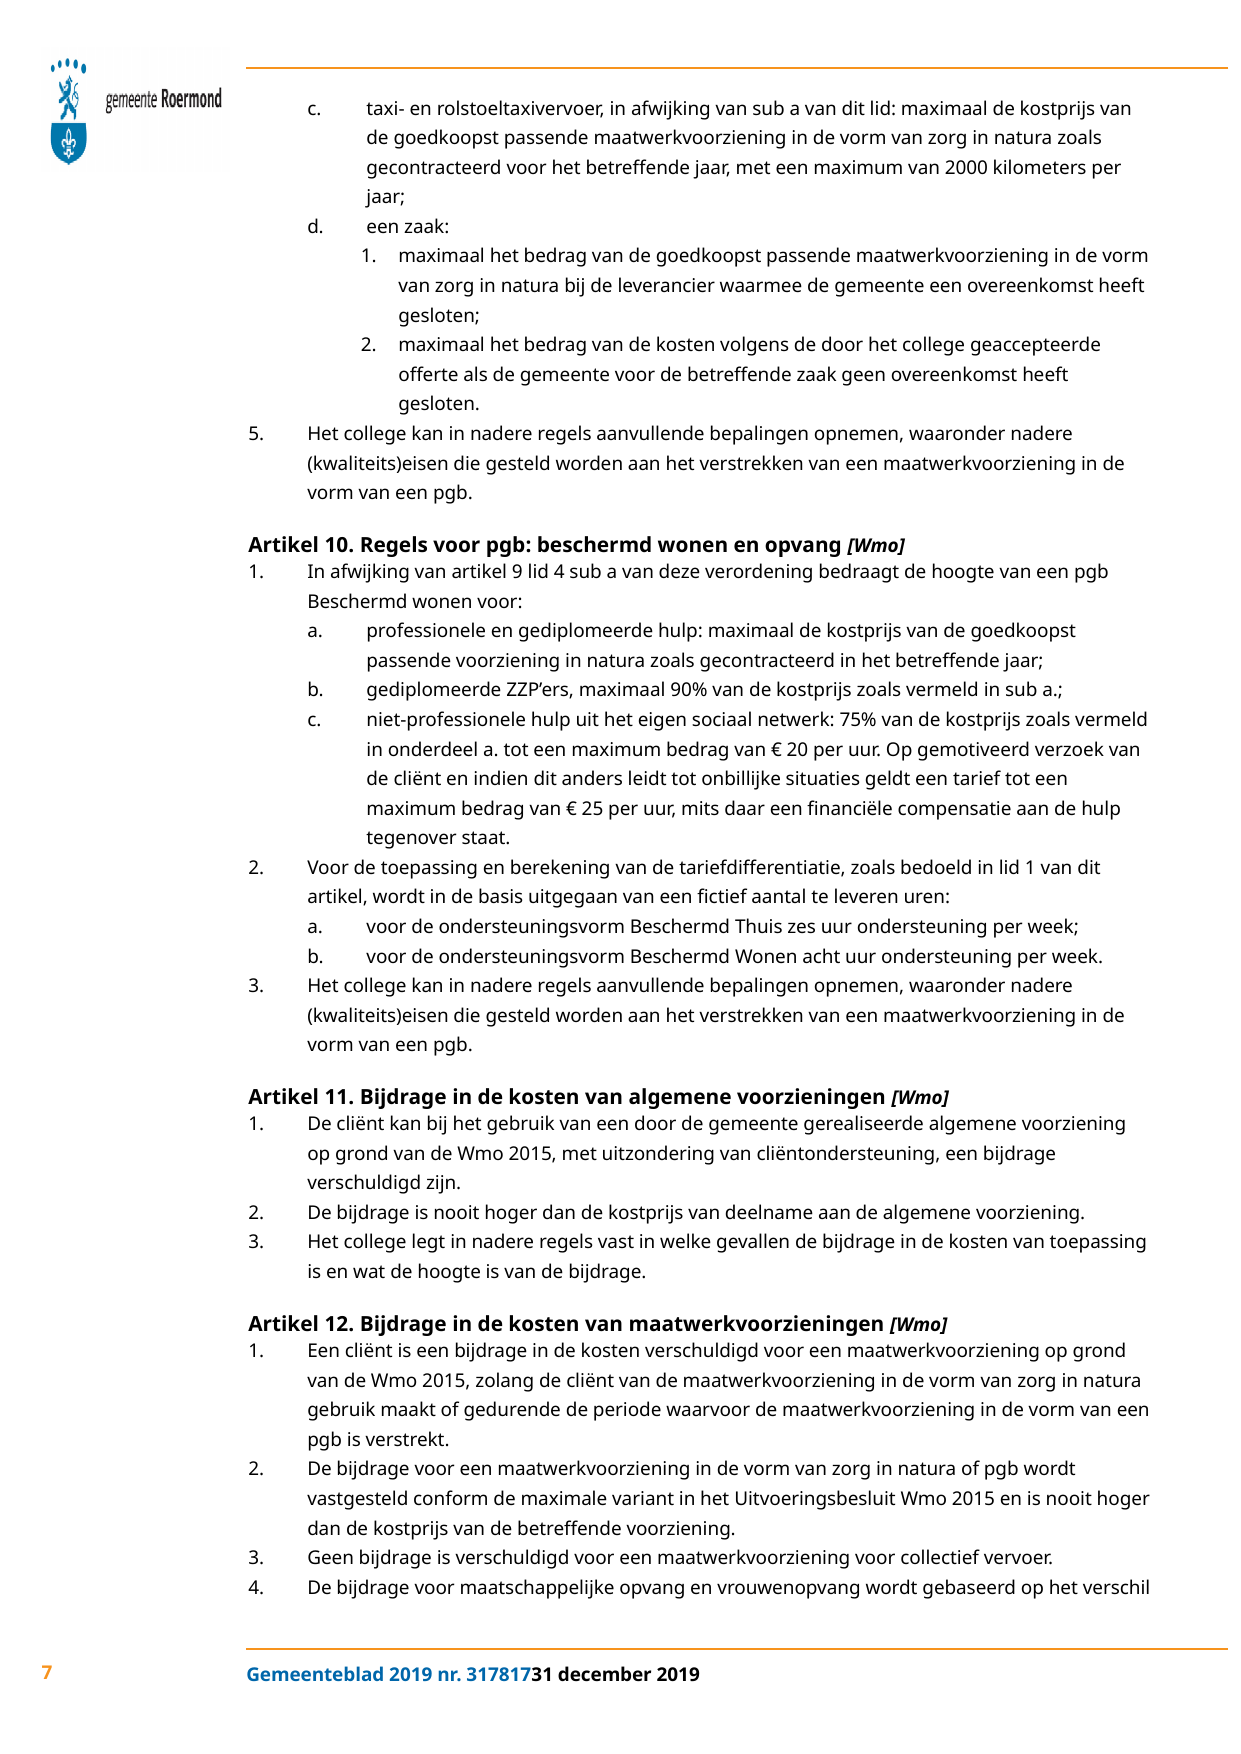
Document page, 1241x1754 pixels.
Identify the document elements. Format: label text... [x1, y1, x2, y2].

list Geen bijdrage is verschuldigd voor een maatwerkvoorziening voor collectief vervoer. [248, 1544, 1152, 1570]
list voor de ondersteuningsvorm Beschermd Thuis zes uur ondersteuning per week; [307, 913, 1152, 939]
list maximaal het bedrag van de goedkoopst passende maatwerkvoorziening in de vorm van zorg in natura bij de leverancier waarmee de gemeente een overeenkomst heeft gesloten; [361, 243, 1152, 328]
text Artikel 10. Regels voor pgb: beschermd wonen en opvang [Wmo] [248, 530, 1152, 558]
list professionele en gediplomeerde hulp: maximaal de kostprijs van de goedkoopst passende voorziening in natura zoals gecontracteerd in het betreffende jaar; [307, 617, 1152, 673]
list Het college legt in nadere regels vast in welke gevallen de bijdrage in de kosten van toepassing is en wat de hoogte is van de bijdrage. [248, 1229, 1152, 1284]
list Het college kan in nadere regels aanvullende bepalingen opnemen, waaronder nadere (kwaliteits)eisen die gesteld worden aan het verstrekken van een maatwerkvoorziening in de vorm van een pgb. [248, 972, 1152, 1057]
text Artikel 11. Bijdrage in de kosten van algemene voorzieningen [Wmo] [248, 1082, 1152, 1110]
list niet-professionele hulp uit het eigen sociaal netwerk: 75% van de kostprijs zoals vermeld in onderdeel a. tot een maximum bedrag van € 20 per uur. Op gemotiveerd verzoek van de cliënt en indien dit anders leidt tot onbillijke situaties geldt een tarief tot een maximum bedrag van € 25 per uur, mits daar een financiële compensatie aan de hulp tegenover staat. [307, 706, 1152, 850]
list De bijdrage voor een maatwerkvoorziening in de vorm van zorg in natura of pgb wordt vastgesteld conform de maximale variant in het Uitvoeringsbesluit Wmo 2015 en is nooit hoger dan de kostprijs van de betreffende voorziening. [248, 1456, 1152, 1540]
list De bijdrage is nooit hoger dan de kostprijs van deelname aan de algemene voorziening. [248, 1199, 1152, 1225]
list In afwijking van artikel 9 lid 4 sub a van deze verordening bedraagt de hoogte van een pgb Beschermd wonen voor: [248, 558, 1152, 613]
list Voor de toepassing en berekening van de tariefdifferentiatie, zoals bedoeld in lid 1 van dit artikel, wordt in de basis uitgegaan van een fictief aantal te leveren uren: [248, 854, 1152, 909]
list maximaal het bedrag van de kosten volgens de door het college geaccepteerde offerte als de gemeente voor de betreffende zaak geen overeenkomst heeft gesloten. [361, 331, 1152, 416]
list gediplomeerde ZZP’ers, maximaal 90% van de kostprijs zoals vermeld in sub a.; [307, 677, 1152, 702]
list een zaak: [307, 213, 1152, 239]
picture [41, 47, 231, 172]
list De bijdrage voor maatschappelijke opvang en vrouwenopvang wordt gebaseerd op het verschil [248, 1574, 1152, 1599]
list voor de ondersteuningsvorm Beschermd Wonen acht uur ondersteuning per week. [307, 943, 1152, 968]
list Een cliënt is een bijdrage in de kosten verschuldigd voor een maatwerkvoorziening op grond van de Wmo 2015, zolang de cliënt van de maatwerkvoorziening in de vorm van zorg in natura gebruik maakt of gedurende de periode waarvoor de maatwerkvoorziening in de vorm van een pgb is verstrekt. [248, 1337, 1152, 1452]
list Het college kan in nadere regels aanvullende bepalingen opnemen, waaronder nadere (kwaliteits)eisen die gesteld worden aan het verstrekken van een maatwerkvoorziening in de vorm van een pgb. [248, 420, 1152, 505]
text Artikel 12. Bijdrage in de kosten van maatwerkvoorzieningen [Wmo] [248, 1309, 1152, 1337]
list taxi- en rolstoeltaxivervoer, in afwijking van sub a van dit lid: maximaal de kostprijs van de goedkoopst passende maatwerkvoorziening in de vorm van zorg in natura zoals gecontracteerd voor het betreffende jaar, met een maximum van 2000 kilometers per jaar; [307, 95, 1152, 209]
list De cliënt kan bij het gebruik van een door de gemeente gerealiseerde algemene voorziening op grond van de Wmo 2015, met uitzondering van cliëntondersteuning, een bijdrage verschuldigd zijn. [248, 1110, 1152, 1195]
